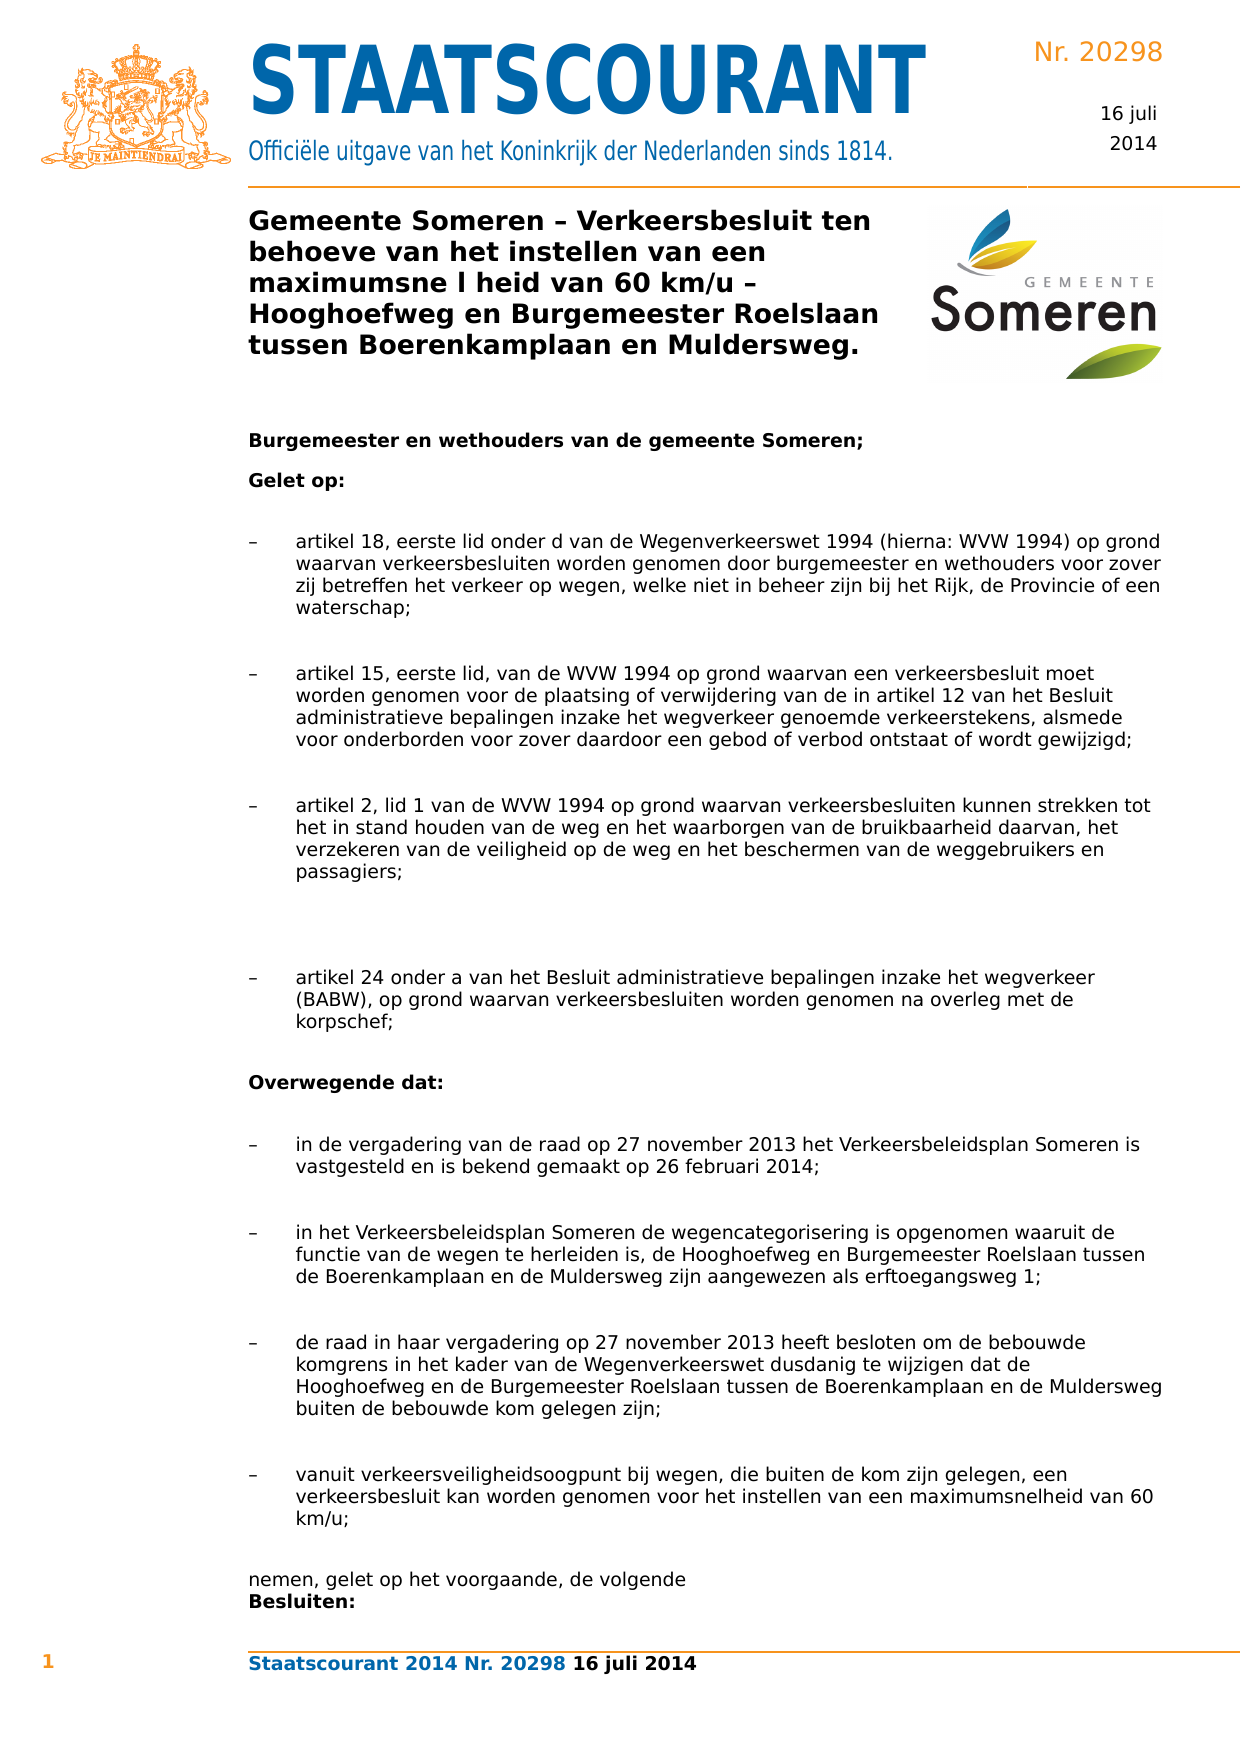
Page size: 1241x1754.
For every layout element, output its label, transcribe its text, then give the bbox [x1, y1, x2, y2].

list artikel 2, lid 1 van de WVW 1994 op grond waarvan verkeersbesluiten kunnen strekken tot het in stand houden van de weg en het waarborgen van de bruikbaarheid daarvan, het verzekeren van de veiligheid op de weg en het beschermen van de weggebruikers en passagiers; [248, 795, 1163, 883]
subtitle Overwegende dat: [248, 1072, 1163, 1094]
text Besluiten: [248, 1591, 1163, 1613]
text nemen, gelet op het voorgaande, de volgende [248, 1569, 1163, 1591]
subtitle Gemeente Someren – Verkeersbesluit ten behoeve van het instellen van een maximumsne l heid van 60 km/u – Hooghoefweg en Burgemeester Roelslaan tussen Boerenkamplaan en Muldersweg. [248, 206, 927, 361]
list in de vergadering van de raad op 27 november 2013 het Verkeersbeleidsplan Someren is vastgesteld en is bekend gemaakt op 26 februari 2014; [248, 1134, 1163, 1178]
list vanuit verkeersveiligheidsoogpunt bij wegen, die buiten de kom zijn gelegen, een verkeersbesluit kan worden genomen voor het instellen van een maximumsnelheid van 60 km/u; [248, 1463, 1163, 1529]
list de raad in haar vergadering op 27 november 2013 heeft besloten om de bebouwde komgrens in het kader van de Wegenverkeerswet dusdanig te wijzigen dat de Hooghoefweg en de Burgemeester Roelslaan tussen de Boerenkamplaan en de Muldersweg buiten de bebouwde kom gelegen zijn; [248, 1332, 1163, 1419]
picture [41, 44, 231, 169]
list artikel 24 onder a van het Besluit administratieve bepalingen inzake het wegverkeer (BABW), op grond waarvan verkeersbesluiten worden genomen na overleg met de korpschef; [248, 967, 1163, 1032]
list artikel 18, eerste lid onder d van de Wegenverkeerswet 1994 (hierna: WVW 1994) op grond waarvan verkeersbesluiten worden genomen door burgemeester en wethouders voor zover zij betreffen het verkeer op wegen, welke niet in beheer zijn bij het Rijk, de Provincie of een waterschap; [248, 531, 1163, 619]
list artikel 15, eerste lid, van de WVW 1994 op grond waarvan een verkeersbesluit moet worden genomen voor de plaatsing of verwijdering van de in artikel 12 van het Besluit administratieve bepalingen inzake het wegverkeer genoemde verkeerstekens, alsmede voor onderborden voor zover daardoor een gebod of verbod ontstaat of wordt gewijzigd; [248, 663, 1163, 751]
list in het Verkeersbeleidsplan Someren de wegencategorisering is opgenomen waaruit de functie van de wegen te herleiden is, de Hooghoefweg en Burgemeester Roelslaan tussen de Boerenkamplaan en de Muldersweg zijn aangewezen als erftoegangsweg 1; [248, 1222, 1163, 1288]
picture [927, 205, 1164, 383]
subtitle Gelet op: [248, 469, 1163, 492]
subtitle Burgemeester en wethouders van de gemeente Someren; [248, 430, 1163, 452]
